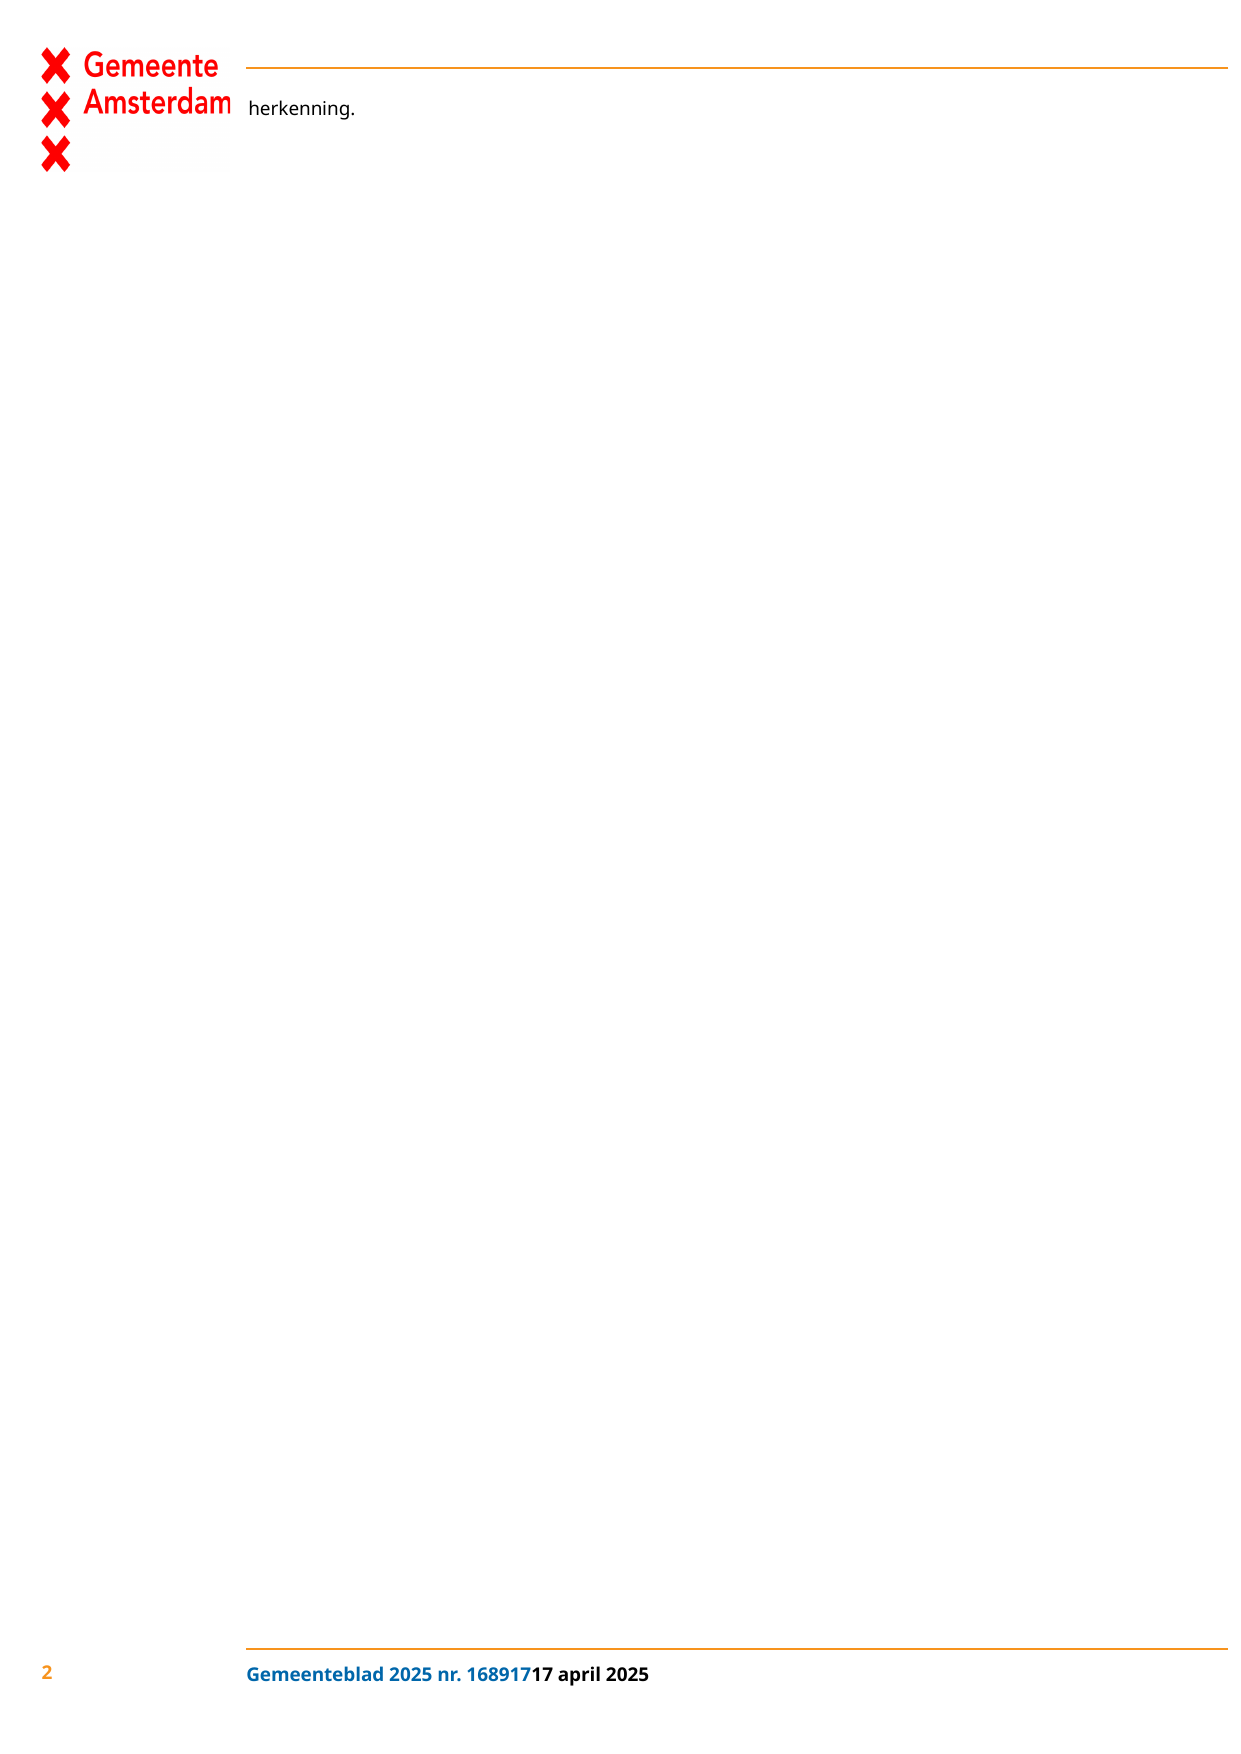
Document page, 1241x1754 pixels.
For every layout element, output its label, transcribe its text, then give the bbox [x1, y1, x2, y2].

text herkenning. [248, 95, 1152, 121]
picture [41, 47, 231, 172]
